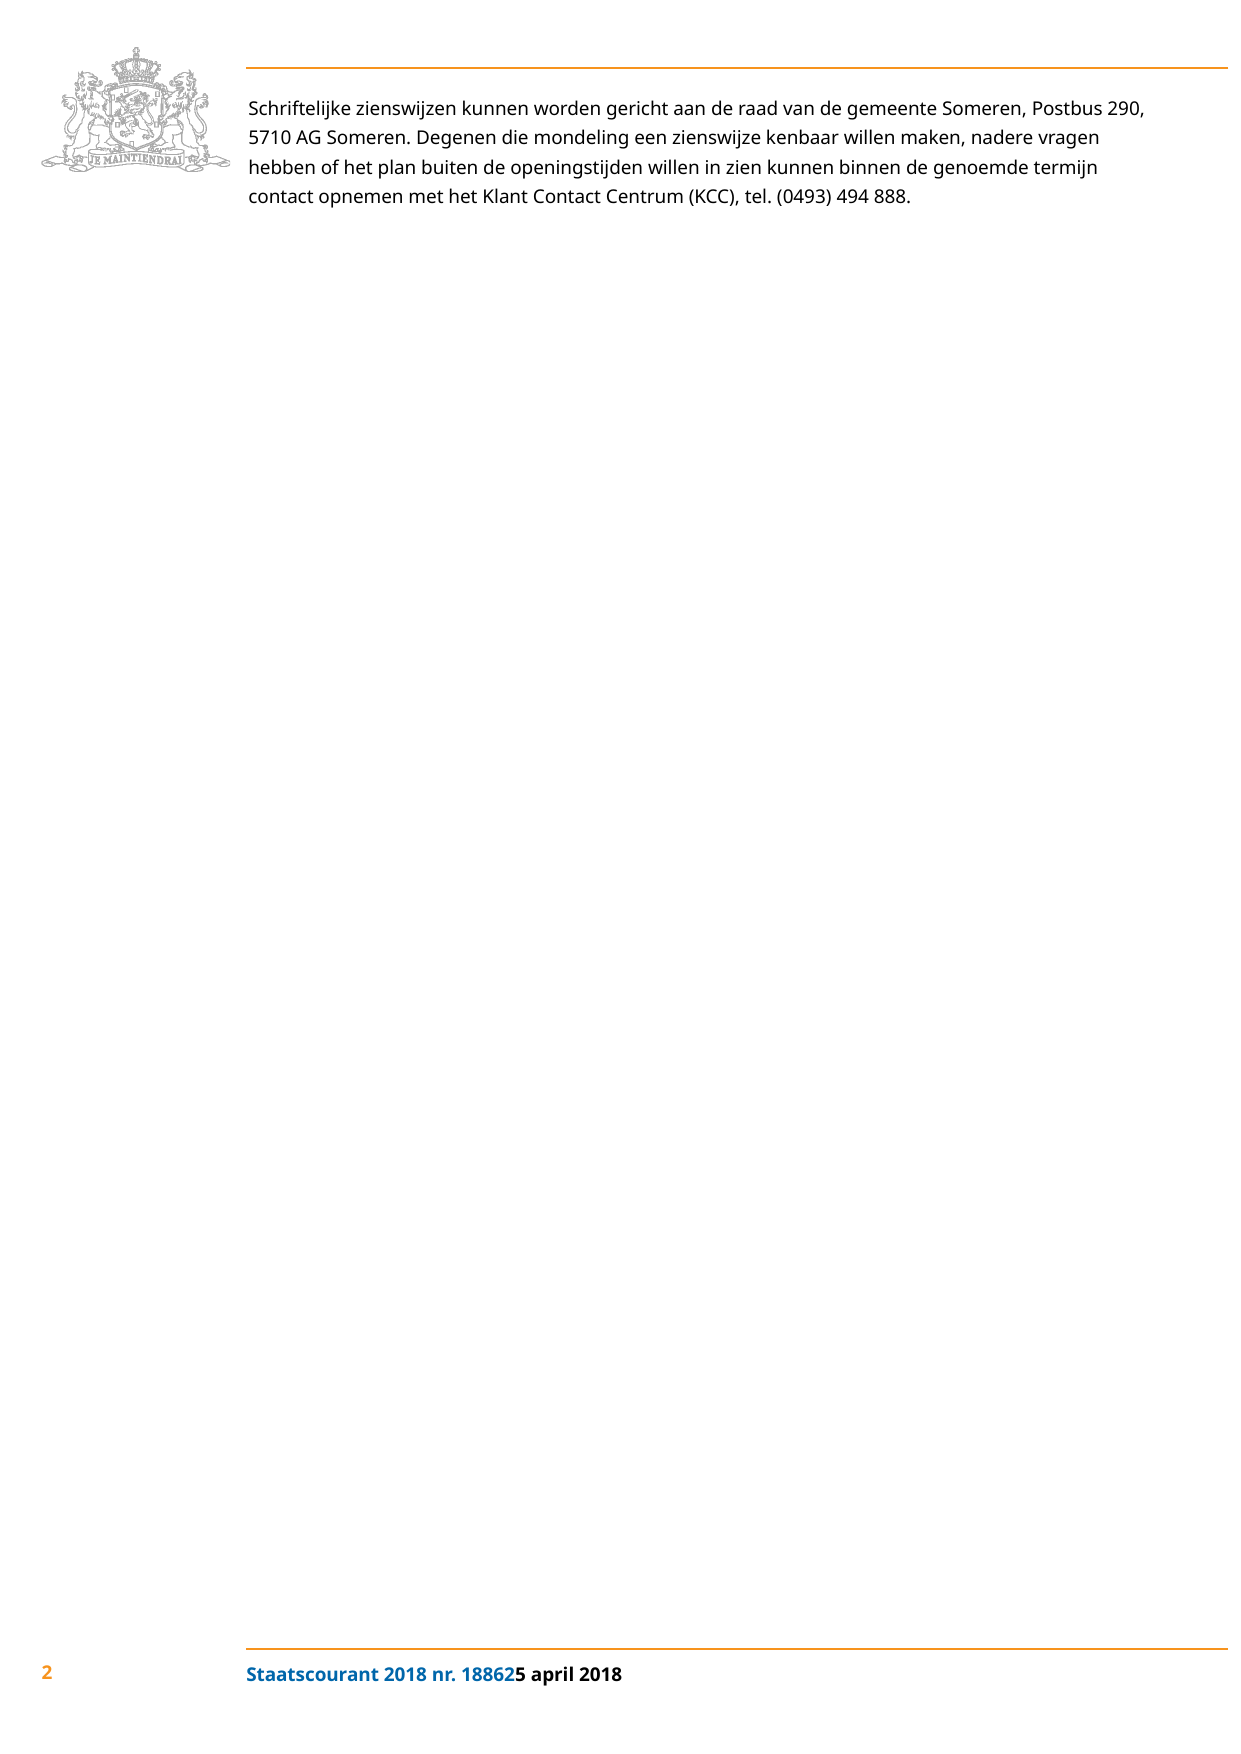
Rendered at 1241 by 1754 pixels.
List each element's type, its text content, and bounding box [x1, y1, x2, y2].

text Schriftelijke zienswijzen kunnen worden gericht aan de raad van de gemeente Someren, Postbus 290, 5710 AG Someren. Degenen die mondeling een zienswijze kenbaar willen maken, nadere vragen hebben of het plan buiten de openingstijden willen in zien kunnen binnen de genoemde termijn contact opnemen met het Klant Contact Centrum (KCC), tel. (0493) 494 888. [248, 95, 1152, 209]
picture [41, 47, 231, 172]
